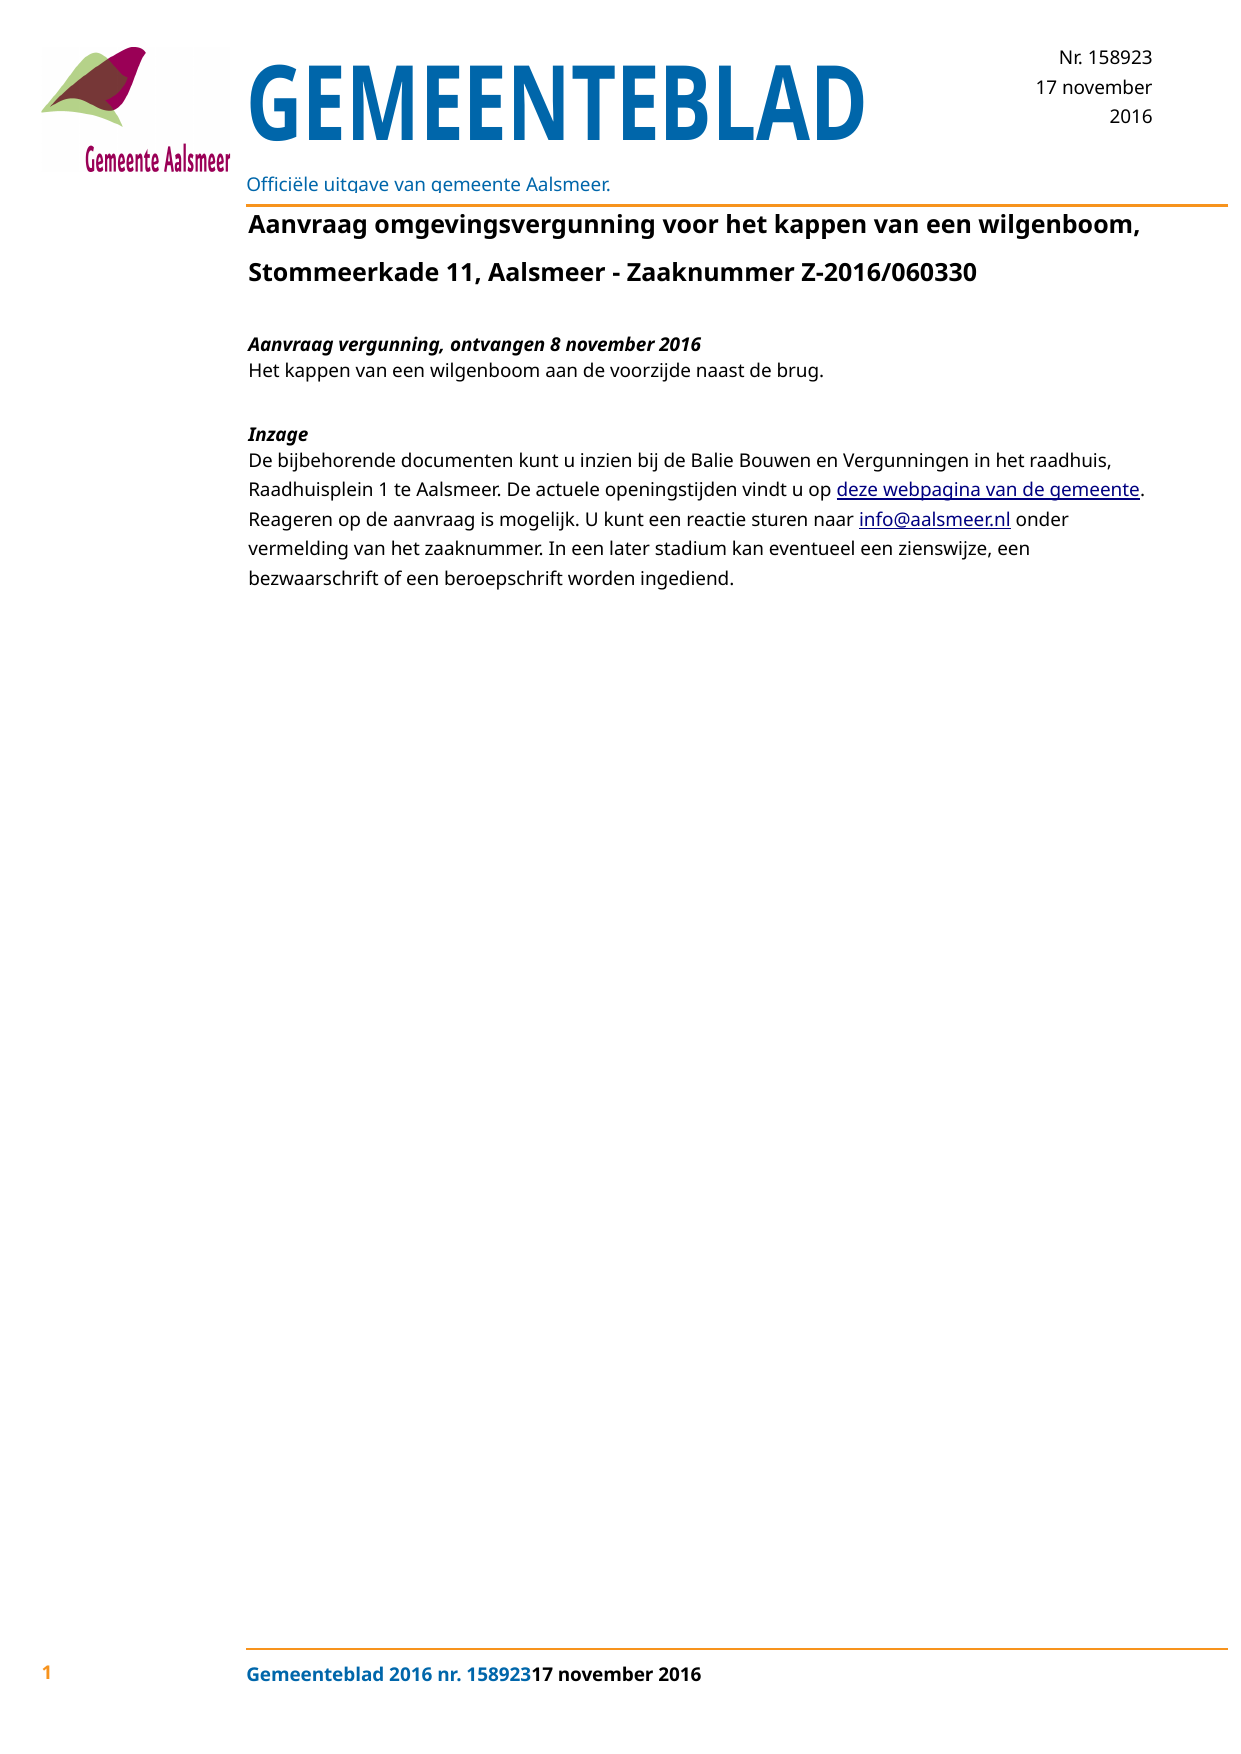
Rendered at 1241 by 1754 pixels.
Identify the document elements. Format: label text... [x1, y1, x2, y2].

text Aanvraag vergunning, ontvangen 8 november 2016 [248, 331, 1152, 357]
text De bijbehorende documenten kunt u inzien bij de Balie Bouwen en Vergunningen in het raadhuis, Raadhuisplein 1 te Aalsmeer. De actuele openingstijden vindt u op deze webpagina van de gemeente. Reageren op de aanvraag is mogelijk. U kunt een reactie sturen naar info@aalsmeer.nl onder vermelding van het zaaknummer. In een later stadium kan eventueel een zienswijze, een bezwaarschrift of een beroepschrift worden ingediend. [248, 447, 1152, 591]
picture [41, 47, 231, 172]
text Aanvraag omgevingsvergunning voor het kappen van een wilgenboom, Stommeerkade 11, Aalsmeer - Zaaknummer Z-2016/060330 [248, 207, 1152, 288]
text ​ [248, 616, 1152, 641]
text Inzage [248, 421, 1152, 447]
text Het kappen van een wilgenboom aan de voorzijde naast de brug. [248, 357, 1152, 383]
